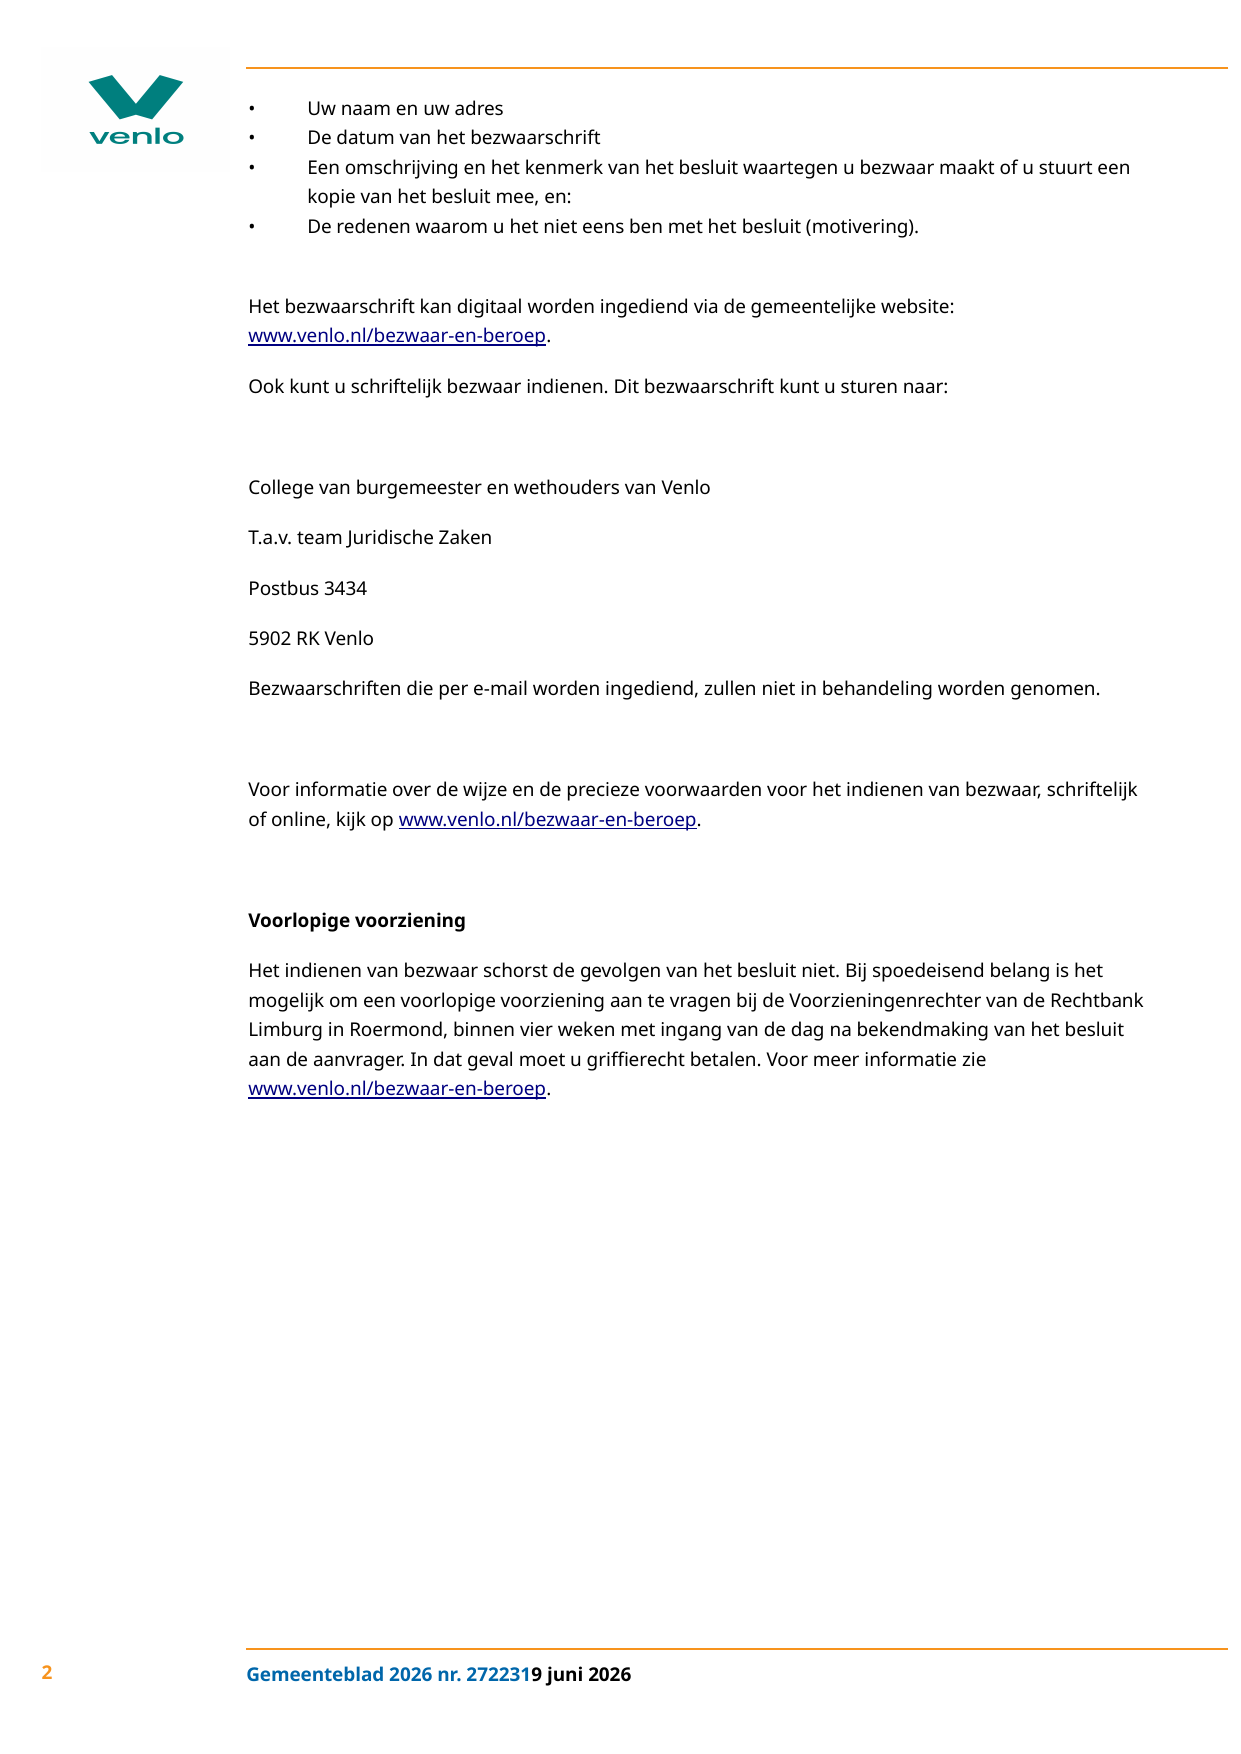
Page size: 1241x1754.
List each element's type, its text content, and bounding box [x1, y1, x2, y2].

list De redenen waarom u het niet eens ben met het besluit (motivering). [248, 213, 1152, 239]
text Voorlopige voorziening [248, 907, 1152, 933]
text 5902 RK Venlo [248, 625, 1152, 651]
text College van burgemeester en wethouders van Venlo [248, 474, 1152, 500]
picture [41, 47, 231, 172]
text Postbus 3434 [248, 575, 1152, 601]
text Het indienen van bezwaar schorst de gevolgen van het besluit niet. Bij spoedeisend belang is het mogelijk om een voorlopige voorziening aan te vragen bij de Voorzieningenrechter van de Rechtbank Limburg in Roermond, binnen vier weken met ingang van de dag na bekendmaking van het besluit aan de aanvrager. In dat geval moet u griffierecht betalen. Voor meer informatie zie www.venlo.nl/bezwaar-en-beroep. [248, 957, 1152, 1101]
text Voor informatie over de wijze en de precieze voorwaarden voor het indienen van bezwaar, schriftelijk of online, kijk op www.venlo.nl/bezwaar-en-beroep. [248, 776, 1152, 832]
text Bezwaarschriften die per e-mail worden ingediend, zullen niet in behandeling worden genomen. [248, 676, 1152, 701]
list De datum van het bezwaarschrift [248, 124, 1152, 150]
text Het bezwaarschrift kan digitaal worden ingediend via de gemeentelijke website: www.venlo.nl/bezwaar-en-beroep. [248, 293, 1152, 348]
list Uw naam en uw adres [248, 95, 1152, 121]
text Ook kunt u schriftelijk bezwaar indienen. Dit bezwaarschrift kunt u sturen naar: [248, 373, 1152, 399]
text T.a.v. team Juridische Zaken [248, 524, 1152, 550]
list Een omschrijving en het kenmerk van het besluit waartegen u bezwaar maakt of u stuurt een kopie van het besluit mee, en: [248, 154, 1152, 209]
